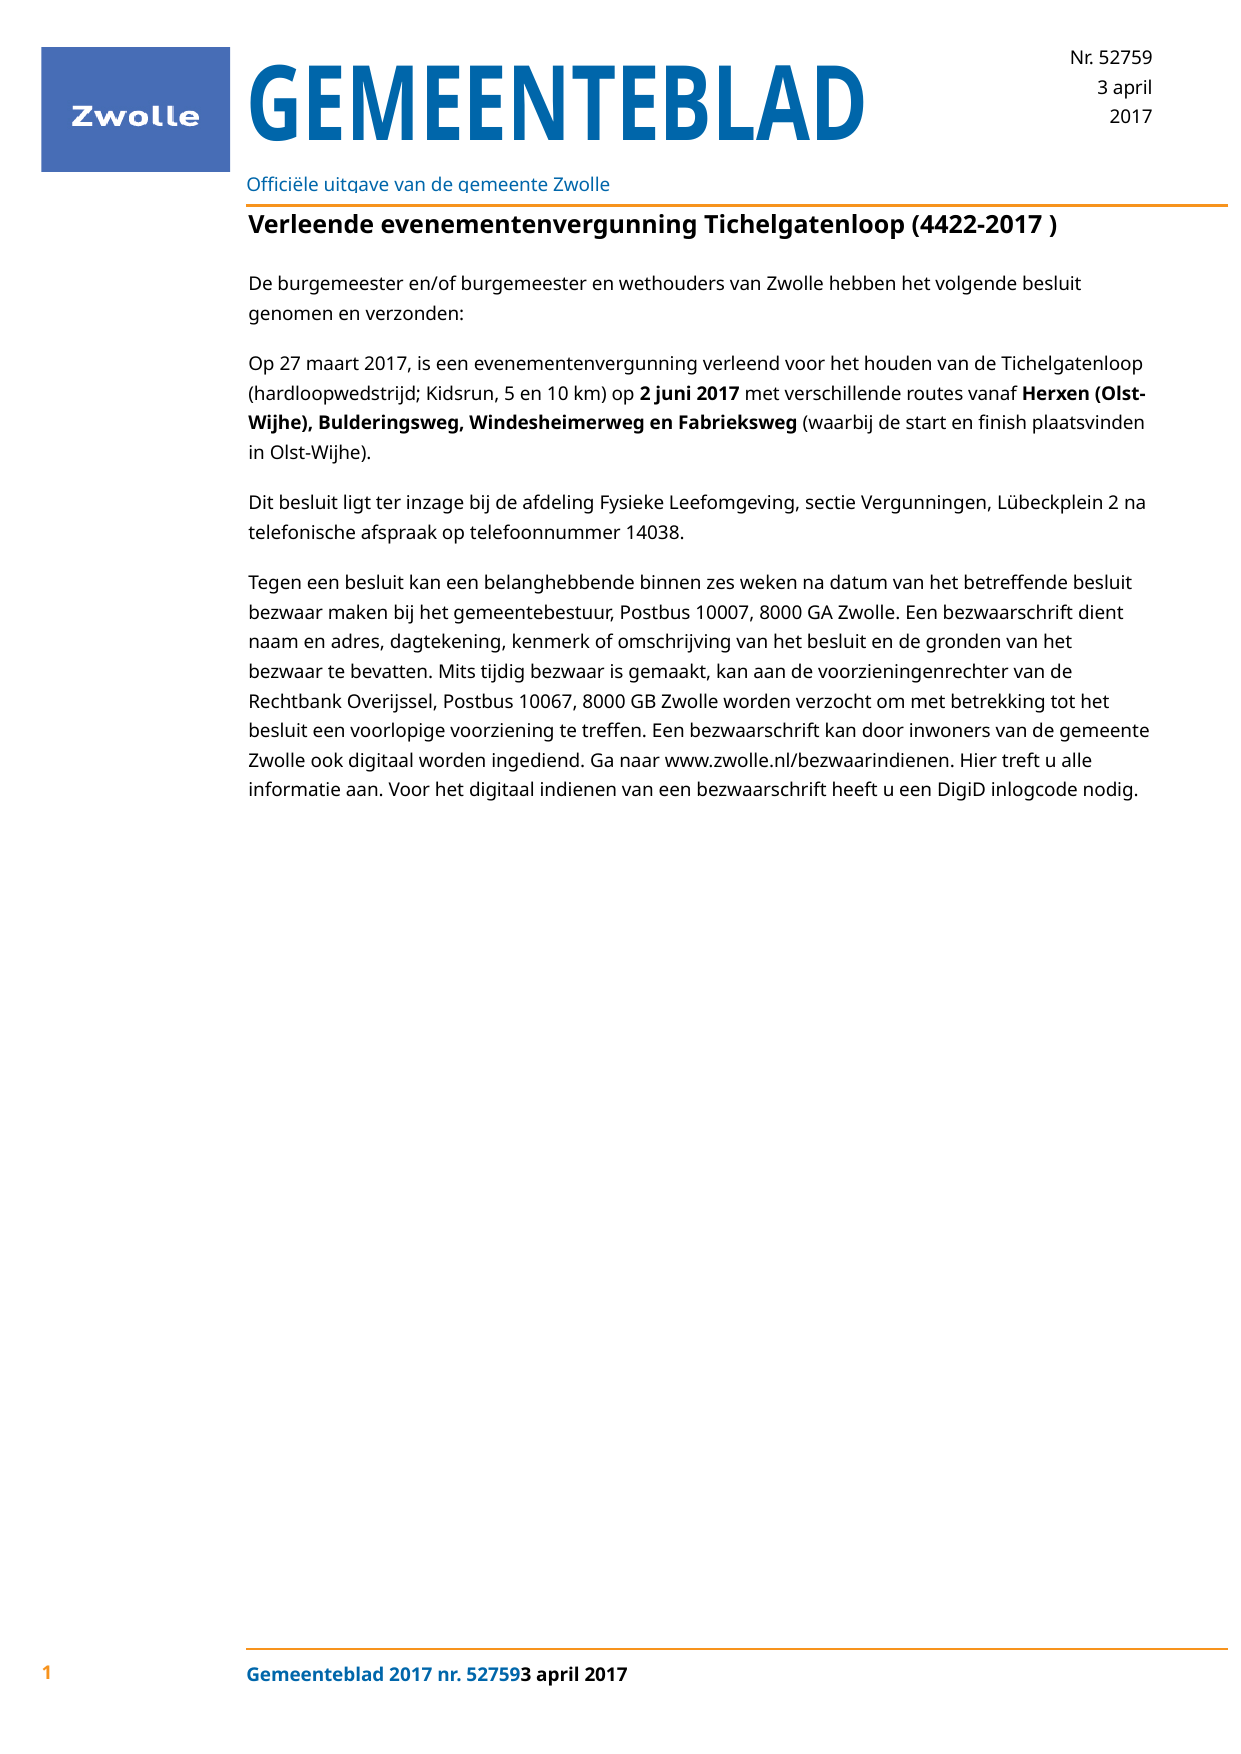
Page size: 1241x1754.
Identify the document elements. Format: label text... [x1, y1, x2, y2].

picture [41, 47, 231, 172]
text Verleende evenementenvergunning Tichelgatenloop (4422-2017 ) [248, 207, 1152, 241]
text Op 27 maart 2017, is een evenementenvergunning verleend voor het houden van de Tichelgatenloop (hardloopwedstrijd; Kidsrun, 5 en 10 km) op 2 juni 2017 met verschillende routes vanaf Herxen (Olst-Wijhe), Bulderingsweg, Windesheimerweg en Fabrieksweg (waarbij de start en finish plaatsvinden in Olst-Wijhe). [248, 350, 1152, 465]
text Dit besluit ligt ter inzage bij de afdeling Fysieke Leefomgeving, sectie Vergunningen, Lübeckplein 2 na telefonische afspraak op telefoonnummer 14038. [248, 489, 1152, 545]
text Tegen een besluit kan een belanghebbende binnen zes weken na datum van het betreffende besluit bezwaar maken bij het gemeentebestuur, Postbus 10007, 8000 GA Zwolle. Een bezwaarschrift dient naam en adres, dagtekening, kenmerk of omschrijving van het besluit en de gronden van het bezwaar te bevatten. Mits tijdig bezwaar is gemaakt, kan aan de voorzieningenrechter van de Rechtbank Overijssel, Postbus 10067, 8000 GB Zwolle worden verzocht om met betrekking tot het besluit een voorlopige voorziening te treffen. Een bezwaarschrift kan door inwoners van de gemeente Zwolle ook digitaal worden ingediend. Ga naar www.zwolle.nl/bezwaarindienen. Hier treft u alle informatie aan. Voor het digitaal indienen van een bezwaarschrift heeft u een DigiD inlogcode nodig. [248, 569, 1152, 802]
text De burgemeester en/of burgemeester en wethouders van Zwolle hebben het volgende besluit genomen en verzonden: [248, 270, 1152, 326]
